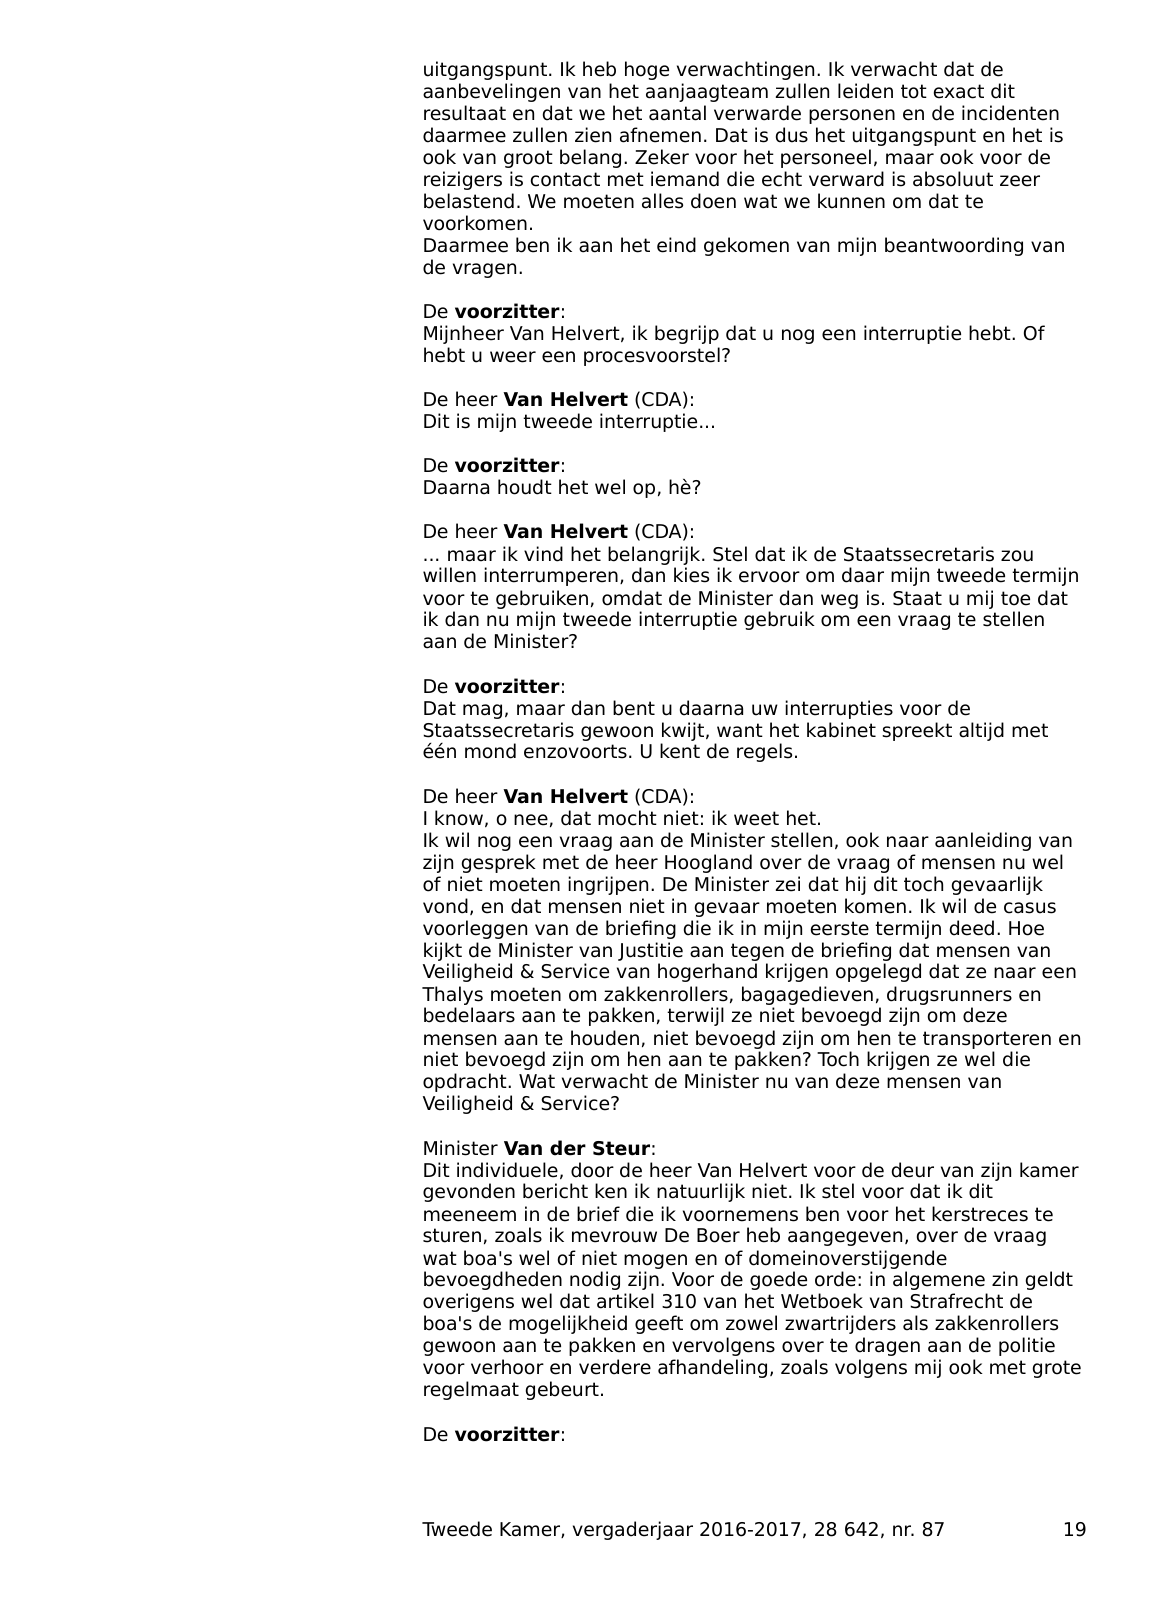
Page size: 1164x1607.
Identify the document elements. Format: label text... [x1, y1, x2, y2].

text Minister Van der Steur: [422, 1137, 1087, 1159]
text I know, o nee, dat mocht niet: ik weet het. [422, 808, 1087, 829]
text De heer Van Helvert (CDA): [422, 521, 1087, 543]
text Mijnheer Van Helvert, ik begrijp dat u nog een interruptie hebt. Of hebt u weer een procesvoorstel? [422, 323, 1087, 367]
text De voorzitter: [422, 455, 1087, 477]
text uitgangspunt. Ik heb hoge verwachtingen. Ik verwacht dat de aanbevelingen van het aanjaagteam zullen leiden tot exact dit resultaat en dat we het aantal verwarde personen en de incidenten daarmee zullen zien afnemen. Dat is dus het uitgangspunt en het is ook van groot belang. Zeker voor het personeel, maar ook voor de reizigers is contact met iemand die echt verward is absoluut zeer belastend. We moeten alles doen wat we kunnen om dat te voorkomen. [422, 59, 1087, 235]
text De voorzitter: [422, 301, 1087, 323]
text ... maar ik vind het belangrijk. Stel dat ik de Staatssecretaris zou willen interrumperen, dan kies ik ervoor om daar mijn tweede termijn voor te gebruiken, omdat de Minister dan weg is. Staat u mij toe dat ik dan nu mijn tweede interruptie gebruik om een vraag te stellen aan de Minister? [422, 543, 1087, 653]
text De heer Van Helvert (CDA): [422, 786, 1087, 808]
text Ik wil nog een vraag aan de Minister stellen, ook naar aanleiding van zijn gesprek met de heer Hoogland over de vraag of mensen nu wel of niet moeten ingrijpen. De Minister zei dat hij dit toch gevaarlijk vond, en dat mensen niet in gevaar moeten komen. Ik wil de casus voorleggen van de briefing die ik in mijn eerste termijn deed. Hoe kijkt de Minister van Justitie aan tegen de briefing dat mensen van Veiligheid & Service van hogerhand krijgen opgelegd dat ze naar een Thalys moeten om zakkenrollers, bagagedieven, drugsrunners en bedelaars aan te pakken, terwijl ze niet bevoegd zijn om deze mensen aan te houden, niet bevoegd zijn om hen te transporteren en niet bevoegd zijn om hen aan te pakken? Toch krijgen ze wel die opdracht. Wat verwacht de Minister nu van deze mensen van Veiligheid & Service? [422, 829, 1087, 1115]
text Dat mag, maar dan bent u daarna uw interrupties voor de Staatssecretaris gewoon kwijt, want het kabinet spreekt altijd met één mond enzovoorts. U kent de regels. [422, 697, 1087, 763]
text De voorzitter: [422, 1423, 1087, 1445]
text Dit is mijn tweede interruptie... [422, 411, 1087, 433]
text Dit individuele, door de heer Van Helvert voor de deur van zijn kamer gevonden bericht ken ik natuurlijk niet. Ik stel voor dat ik dit meeneem in de brief die ik voornemens ben voor het kerstreces te sturen, zoals ik mevrouw De Boer heb aangegeven, over de vraag wat boa's wel of niet mogen en of domeinoverstijgende bevoegdheden nodig zijn. Voor de goede orde: in algemene zin geldt overigens wel dat artikel 310 van het Wetboek van Strafrecht de boa's de mogelijkheid geeft om zowel zwartrijders als zakkenrollers gewoon aan te pakken en vervolgens over te dragen aan de politie voor verhoor en verdere afhandeling, zoals volgens mij ook met grote regelmaat gebeurt. [422, 1159, 1087, 1401]
text Daarna houdt het wel op, hè? [422, 477, 1087, 499]
text De voorzitter: [422, 676, 1087, 697]
text De heer Van Helvert (CDA): [422, 389, 1087, 411]
text Daarmee ben ik aan het eind gekomen van mijn beantwoording van de vragen. [422, 235, 1087, 279]
